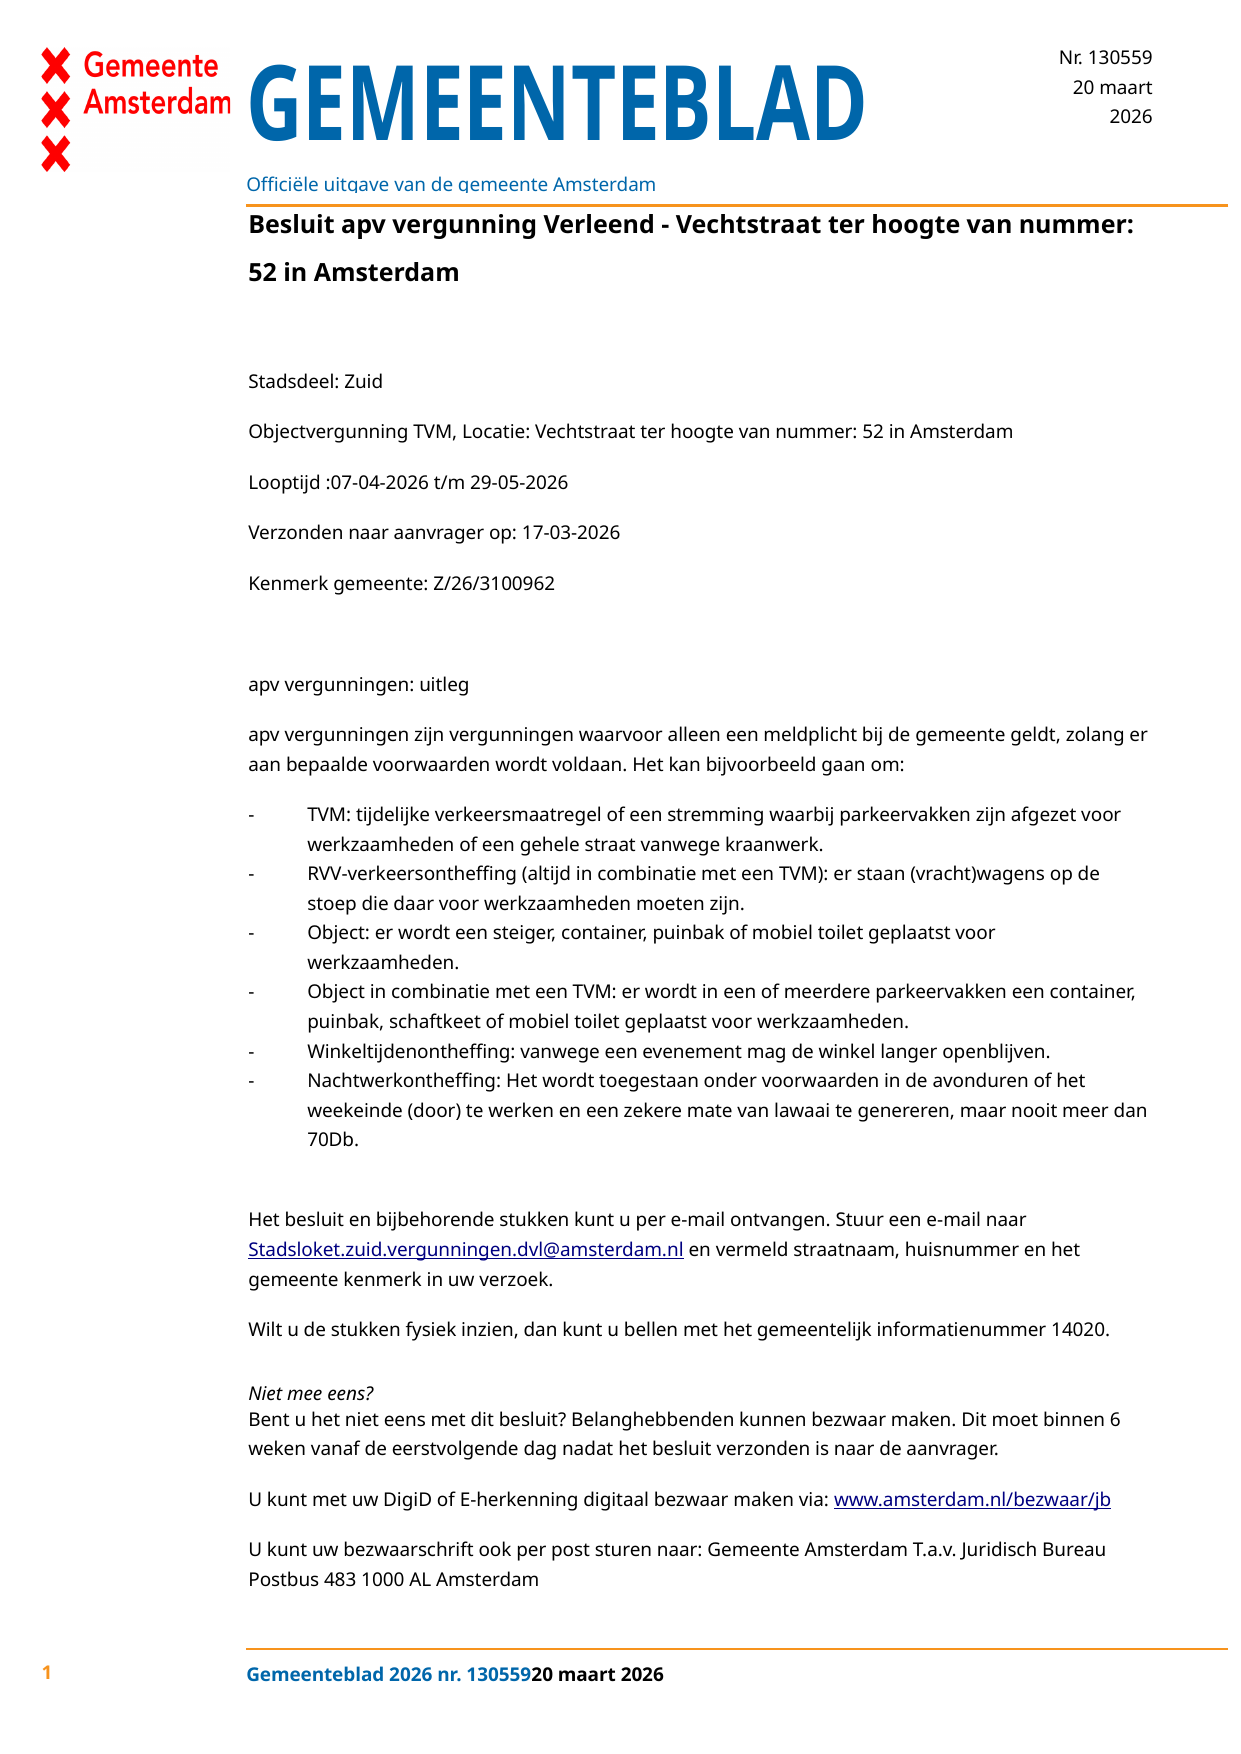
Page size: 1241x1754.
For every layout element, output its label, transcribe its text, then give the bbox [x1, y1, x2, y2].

text apv vergunningen: uitleg [248, 671, 1152, 697]
text Het besluit en bijbehorende stukken kunt u per e-mail ontvangen. Stuur een e-mail naar Stadsloket.zuid.vergunningen.dvl@amsterdam.nl en vermeld straatnaam, huisnummer en het gemeente kenmerk in uw verzoek. [248, 1207, 1152, 1292]
list TVM: tijdelijke verkeersmaatregel of een stremming waarbij parkeervakken zijn afgezet voor werkzaamheden of een gehele straat vanwege kraanwerk. [248, 801, 1152, 857]
text U kunt met uw DigiD of E-herkenning digitaal bezwaar maken via: www.amsterdam.nl/bezwaar/jb [248, 1486, 1152, 1512]
text Verzonden naar aanvrager op: 17-03-2026 [248, 519, 1152, 545]
list Object: er wordt een steiger, container, puinbak of mobiel toilet geplaatst voor werkzaamheden. [248, 919, 1152, 975]
list Winkeltijdenontheffing: vanwege een evenement mag de winkel langer openblijven. [248, 1038, 1152, 1064]
list RVV-verkeersontheffing (altijd in combinatie met een TVM): er staan (vracht)wagens op de stoep die daar voor werkzaamheden moeten zijn. [248, 860, 1152, 916]
text U kunt uw bezwaarschrift ook per post sturen naar: Gemeente Amsterdam T.a.v. Juridisch Bureau Postbus 483 1000 AL Amsterdam [248, 1536, 1152, 1592]
picture [41, 47, 231, 172]
text Kenmerk gemeente: Z/26/3100962 [248, 570, 1152, 596]
text apv vergunningen zijn vergunningen waarvoor alleen een meldplicht bij de gemeente geldt, zolang er aan bepaalde voorwaarden wordt voldaan. Het kan bijvoorbeeld gaan om: [248, 721, 1152, 777]
text Niet mee eens? [248, 1380, 1152, 1406]
text Wilt u de stukken fysiek inzien, dan kunt u bellen met het gemeentelijk informatienummer 14020. [248, 1316, 1152, 1342]
list Object in combinatie met een TVM: er wordt in een of meerdere parkeervakken een container, puinbak, schaftkeet of mobiel toilet geplaatst voor werkzaamheden. [248, 979, 1152, 1034]
list Nachtwerkontheffing: Het wordt toegestaan onder voorwaarden in de avonduren of het weekeinde (door) te werken en een zekere mate van lawaai te genereren, maar nooit meer dan 70Db. [248, 1067, 1152, 1152]
text Objectvergunning TVM, Locatie: Vechtstraat ter hoogte van nummer: 52 in Amsterdam [248, 419, 1152, 444]
text Stadsdeel: Zuid [248, 368, 1152, 394]
text Besluit apv vergunning Verleend - Vechtstraat ter hoogte van nummer: 52 in Amsterdam [248, 207, 1152, 288]
text Looptijd :07-04-2026 t/m 29-05-2026 [248, 469, 1152, 495]
text Bent u het niet eens met dit besluit? Belanghebbenden kunnen bezwaar maken. Dit moet binnen 6 weken vanaf de eerstvolgende dag nadat het besluit verzonden is naar de aanvrager. [248, 1406, 1152, 1461]
